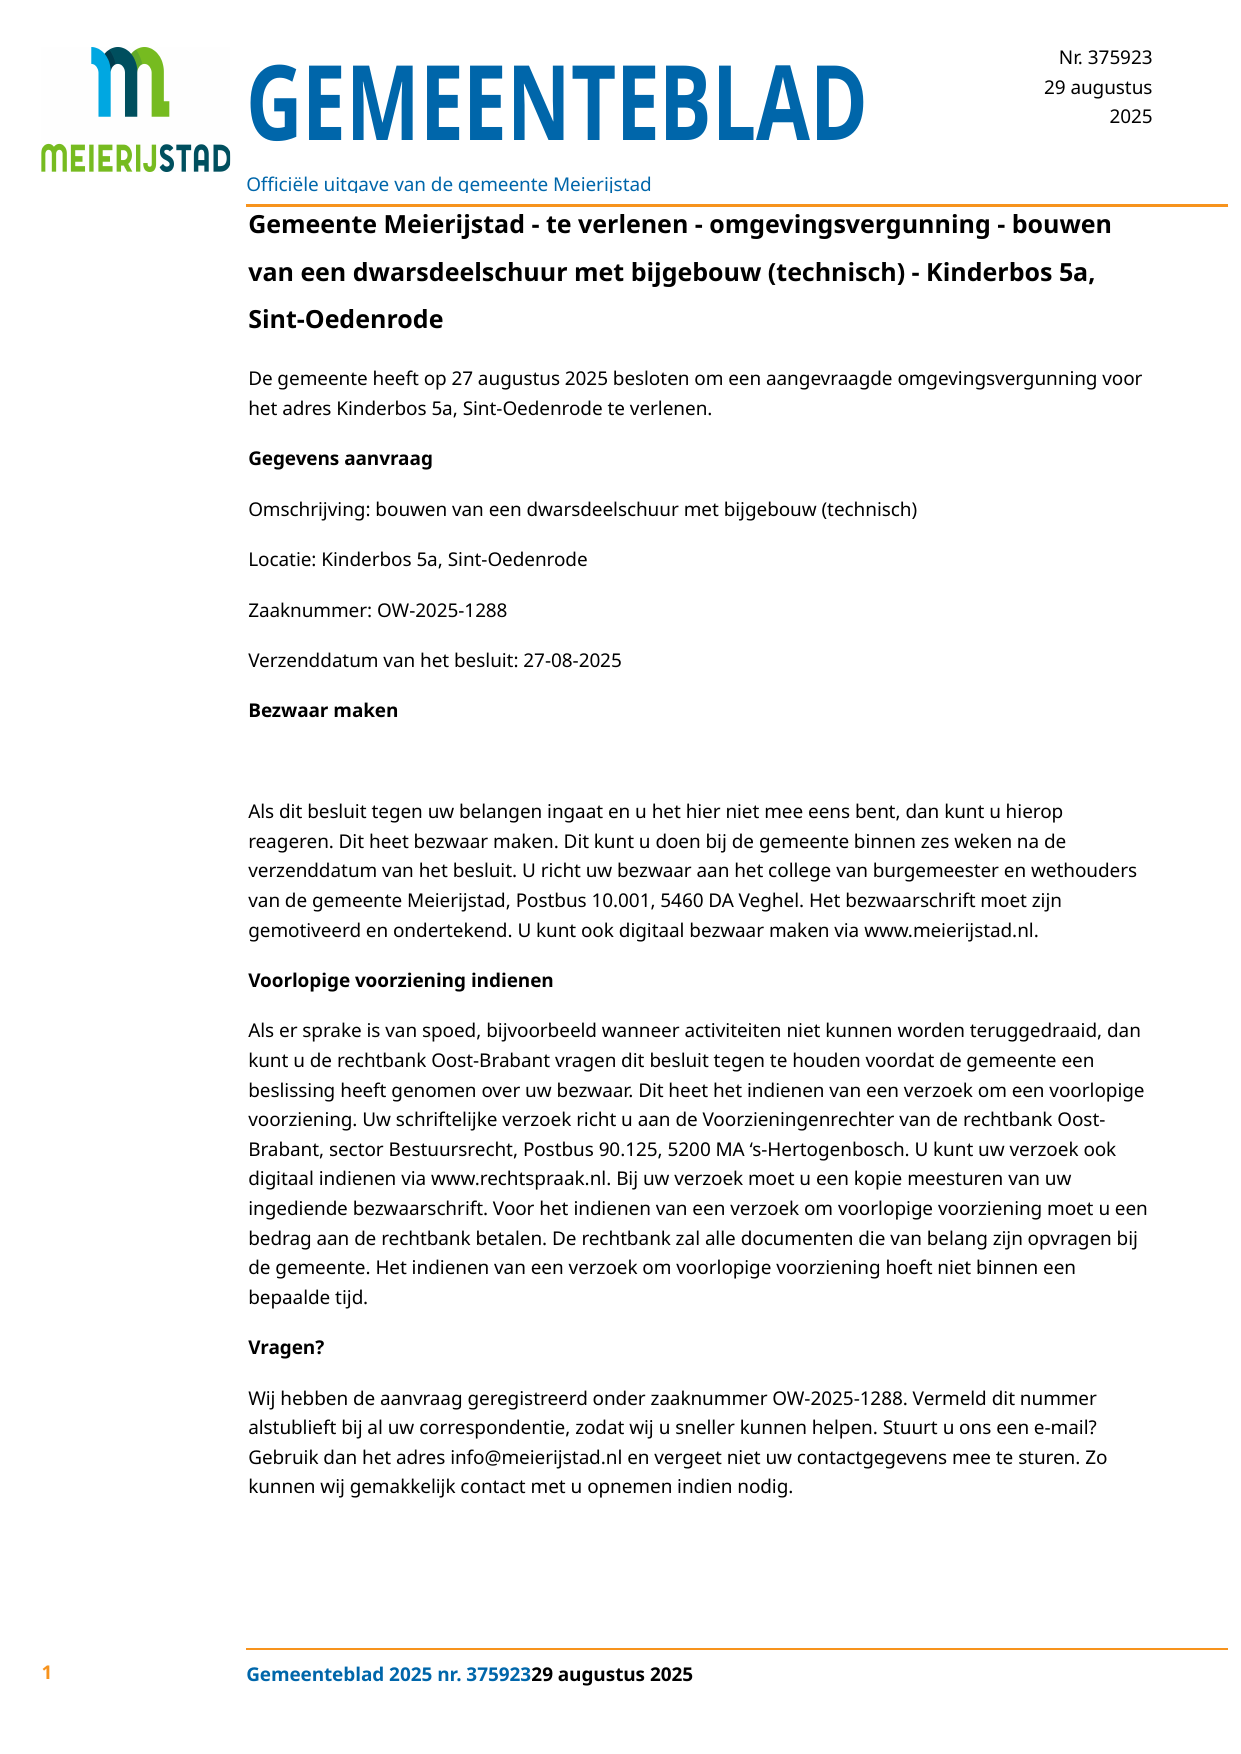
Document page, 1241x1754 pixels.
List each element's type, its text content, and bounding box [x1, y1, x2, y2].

text Zaaknummer: OW-2025-1288 [248, 597, 1152, 622]
text Als er sprake is van spoed, bijvoorbeeld wanneer activiteiten niet kunnen worden teruggedraaid, dan kunt u de rechtbank Oost-Brabant vragen dit besluit tegen te houden voordat de gemeente een beslissing heeft genomen over uw bezwaar. Dit heet het indienen van een verzoek om een voorlopige voorziening. Uw schriftelijke verzoek richt u aan de Voorzieningenrechter van de rechtbank Oost-Brabant, sector Bestuursrecht, Postbus 90.125, 5200 MA ‘s-Hertogenbosch. U kunt uw verzoek ook digitaal indienen via www.rechtspraak.nl. Bij uw verzoek moet u een kopie meesturen van uw ingediende bezwaarschrift. Voor het indienen van een verzoek om voorlopige voorziening moet u een bedrag aan de rechtbank betalen. De rechtbank zal alle documenten die van belang zijn opvragen bij de gemeente. Het indienen van een verzoek om voorlopige voorziening hoeft niet binnen een bepaalde tijd. [248, 1018, 1152, 1309]
text Gemeente Meierijstad - te verlenen - omgevingsvergunning - bouwen van een dwarsdeelschuur met bijgebouw (technisch) - Kinderbos 5a, Sint-Oedenrode [248, 207, 1152, 336]
text Bezwaar maken [248, 698, 1152, 723]
picture [41, 47, 231, 172]
text Gegevens aanvraag [248, 446, 1152, 471]
text Locatie: Kinderbos 5a, Sint-Oedenrode [248, 546, 1152, 572]
text Wij hebben de aanvraag geregistreerd onder zaaknummer OW-2025-1288. Vermeld dit nummer alstublieft bij al uw correspondentie, zodat wij u sneller kunnen helpen. Stuurt u ons een e-mail? Gebruik dan het adres info@meierijstad.nl en vergeet niet uw contactgegevens mee te sturen. Zo kunnen wij gemakkelijk contact met u opnemen indien nodig. [248, 1385, 1152, 1499]
text Als dit besluit tegen uw belangen ingaat en u het hier niet mee eens bent, dan kunt u hierop reageren. Dit heet bezwaar maken. Dit kunt u doen bij de gemeente binnen zes weken na de verzenddatum van het besluit. U richt uw bezwaar aan het college van burgemeester en wethouders van de gemeente Meierijstad, Postbus 10.001, 5460 DA Veghel. Het bezwaarschrift moet zijn gemotiveerd en ondertekend. U kunt ook digitaal bezwaar maken via www.meierijstad.nl. [248, 798, 1152, 942]
text Omschrijving: bouwen van een dwarsdeelschuur met bijgebouw (technisch) [248, 496, 1152, 522]
text Vragen? [248, 1334, 1152, 1360]
text Verzenddatum van het besluit: 27-08-2025 [248, 647, 1152, 673]
text Voorlopige voorziening indienen [248, 967, 1152, 993]
text De gemeente heeft op 27 augustus 2025 besloten om een aangevraagde omgevingsvergunning voor het adres Kinderbos 5a, Sint-Oedenrode te verlenen. [248, 366, 1152, 421]
